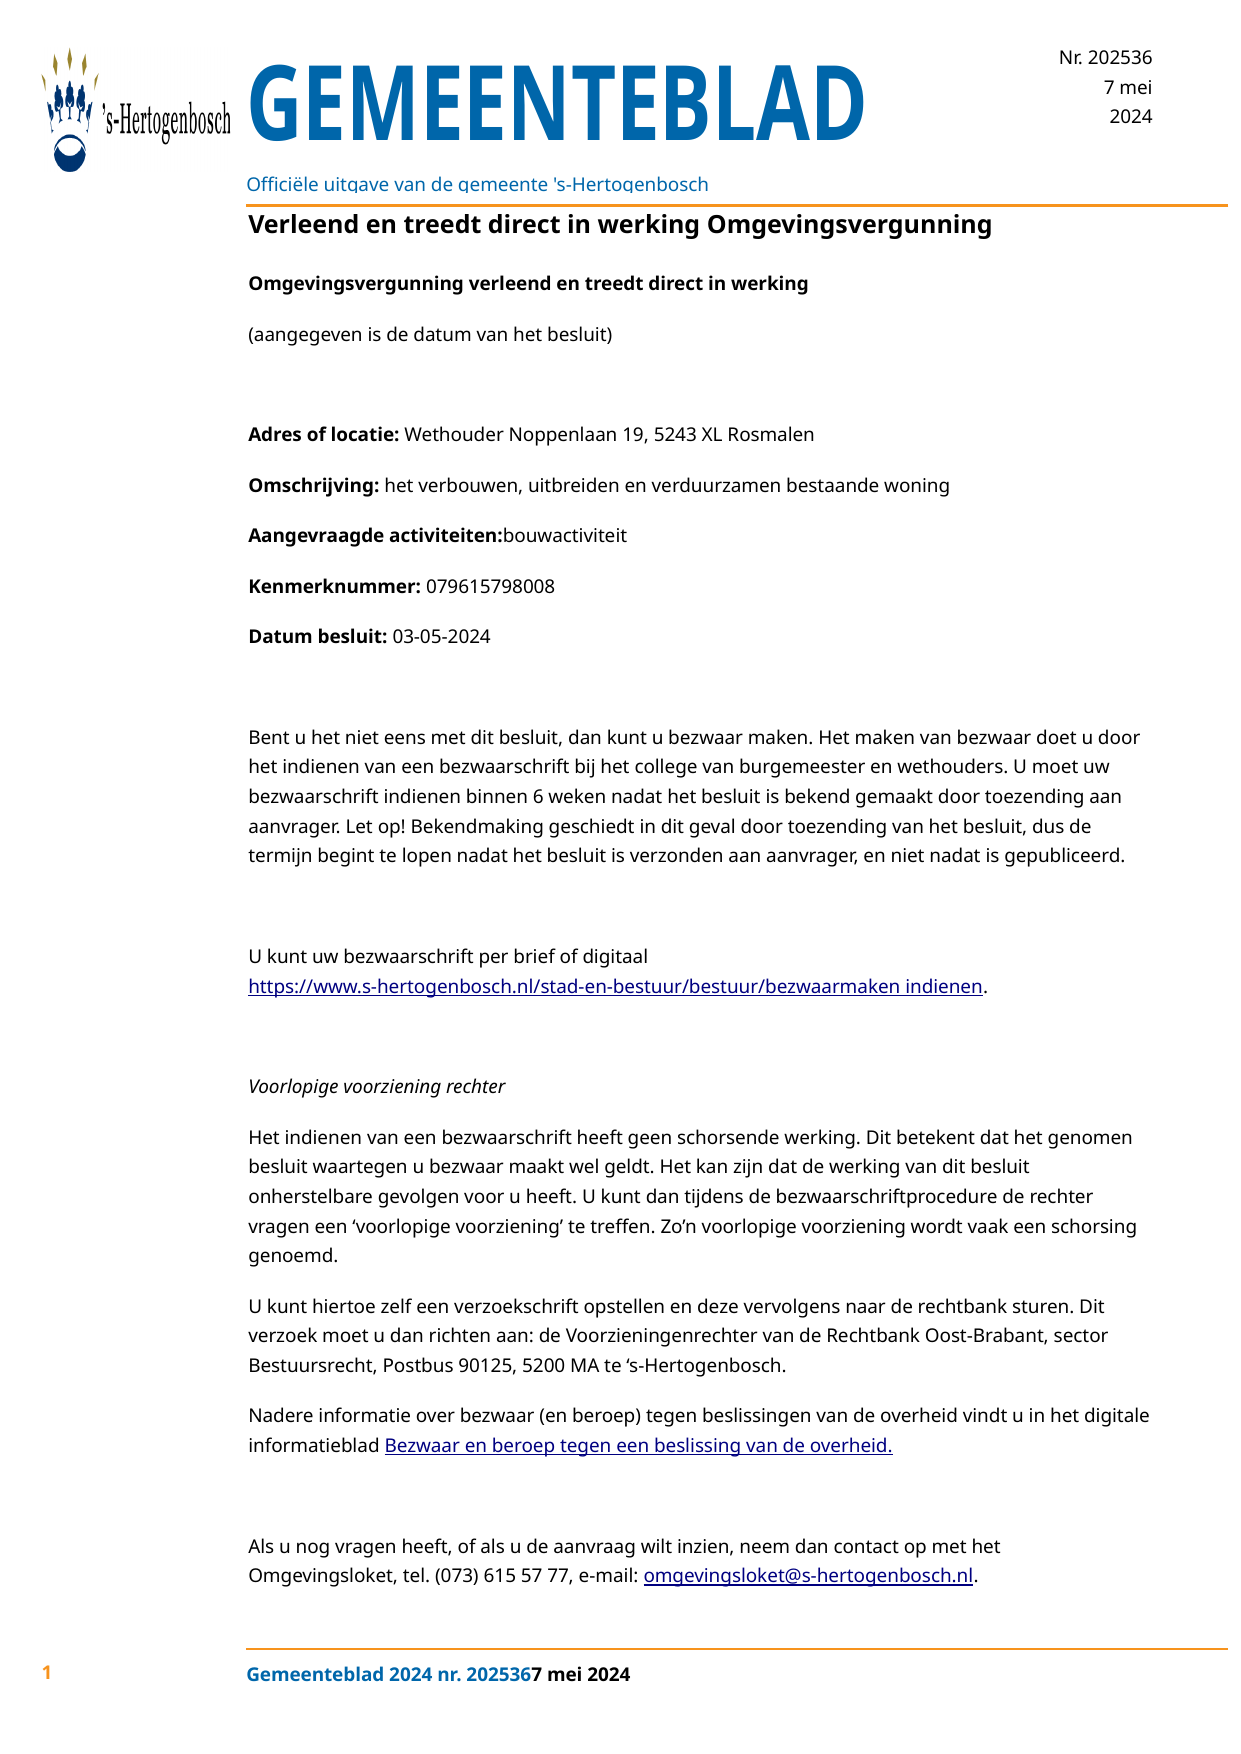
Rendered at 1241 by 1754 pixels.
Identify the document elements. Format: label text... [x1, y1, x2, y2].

text Het indienen van een bezwaarschrift heeft geen schorsende werking. Dit betekent dat het genomen besluit waartegen u bezwaar maakt wel geldt. Het kan zijn dat de werking van dit besluit onherstelbare gevolgen voor u heeft. U kunt dan tijdens de bezwaarschriftprocedure de rechter vragen een ‘voorlopige voorziening’ te treffen. Zo’n voorlopige voorziening wordt vaak een schorsing genoemd. [248, 1124, 1152, 1268]
text Nadere informatie over bezwaar (en beroep) tegen beslissingen van de overheid vindt u in het digitale informatieblad Bezwaar en beroep tegen een beslissing van de overheid. [248, 1402, 1152, 1458]
text Adres of locatie: Wethouder Noppenlaan 19, 5243 XL Rosmalen [248, 422, 1152, 447]
text Voorlopige voorziening rechter [248, 1074, 1152, 1099]
text (aangegeven is de datum van het besluit) [248, 321, 1152, 346]
text Als u nog vragen heeft, of als u de aanvraag wilt inzien, neem dan contact op met het Omgevingsloket, tel. (073) 615 57 77, e-mail: omgevingsloket@s-hertogenbosch.nl. [248, 1533, 1152, 1588]
text U kunt uw bezwaarschrift per brief of digitaal https://www.s-hertogenbosch.nl/stad-en-bestuur/bestuur/bezwaarmaken indienen. [248, 943, 1152, 998]
picture [41, 47, 231, 172]
text Omgevingsvergunning verleend en treedt direct in werking [248, 270, 1152, 296]
text U kunt hiertoe zelf een verzoekschrift opstellen en deze vervolgens naar de rechtbank sturen. Dit verzoek moet u dan richten aan: de Voorzieningenrechter van de Rechtbank Oost-Brabant, sector Bestuursrecht, Postbus 90125, 5200 MA te ‘s-Hertogenbosch. [248, 1293, 1152, 1378]
text Aangevraagde activiteiten:bouwactiviteit [248, 522, 1152, 548]
text Kenmerknummer: 079615798008 [248, 573, 1152, 598]
text Verleend en treedt direct in werking Omgevingsvergunning [248, 207, 1152, 241]
text Datum besluit: 03-05-2024 [248, 623, 1152, 649]
text Bent u het niet eens met dit besluit, dan kunt u bezwaar maken. Het maken van bezwaar doet u door het indienen van een bezwaarschrift bij het college van burgemeester en wethouders. U moet uw bezwaarschrift indienen binnen 6 weken nadat het besluit is bekend gemaakt door toezending aan aanvrager. Let op! Bekendmaking geschiedt in dit geval door toezending van het besluit, dus de termijn begint te lopen nadat het besluit is verzonden aan aanvrager, en niet nadat is gepubliceerd. [248, 724, 1152, 868]
text Omschrijving: het verbouwen, uitbreiden en verduurzamen bestaande woning [248, 472, 1152, 498]
